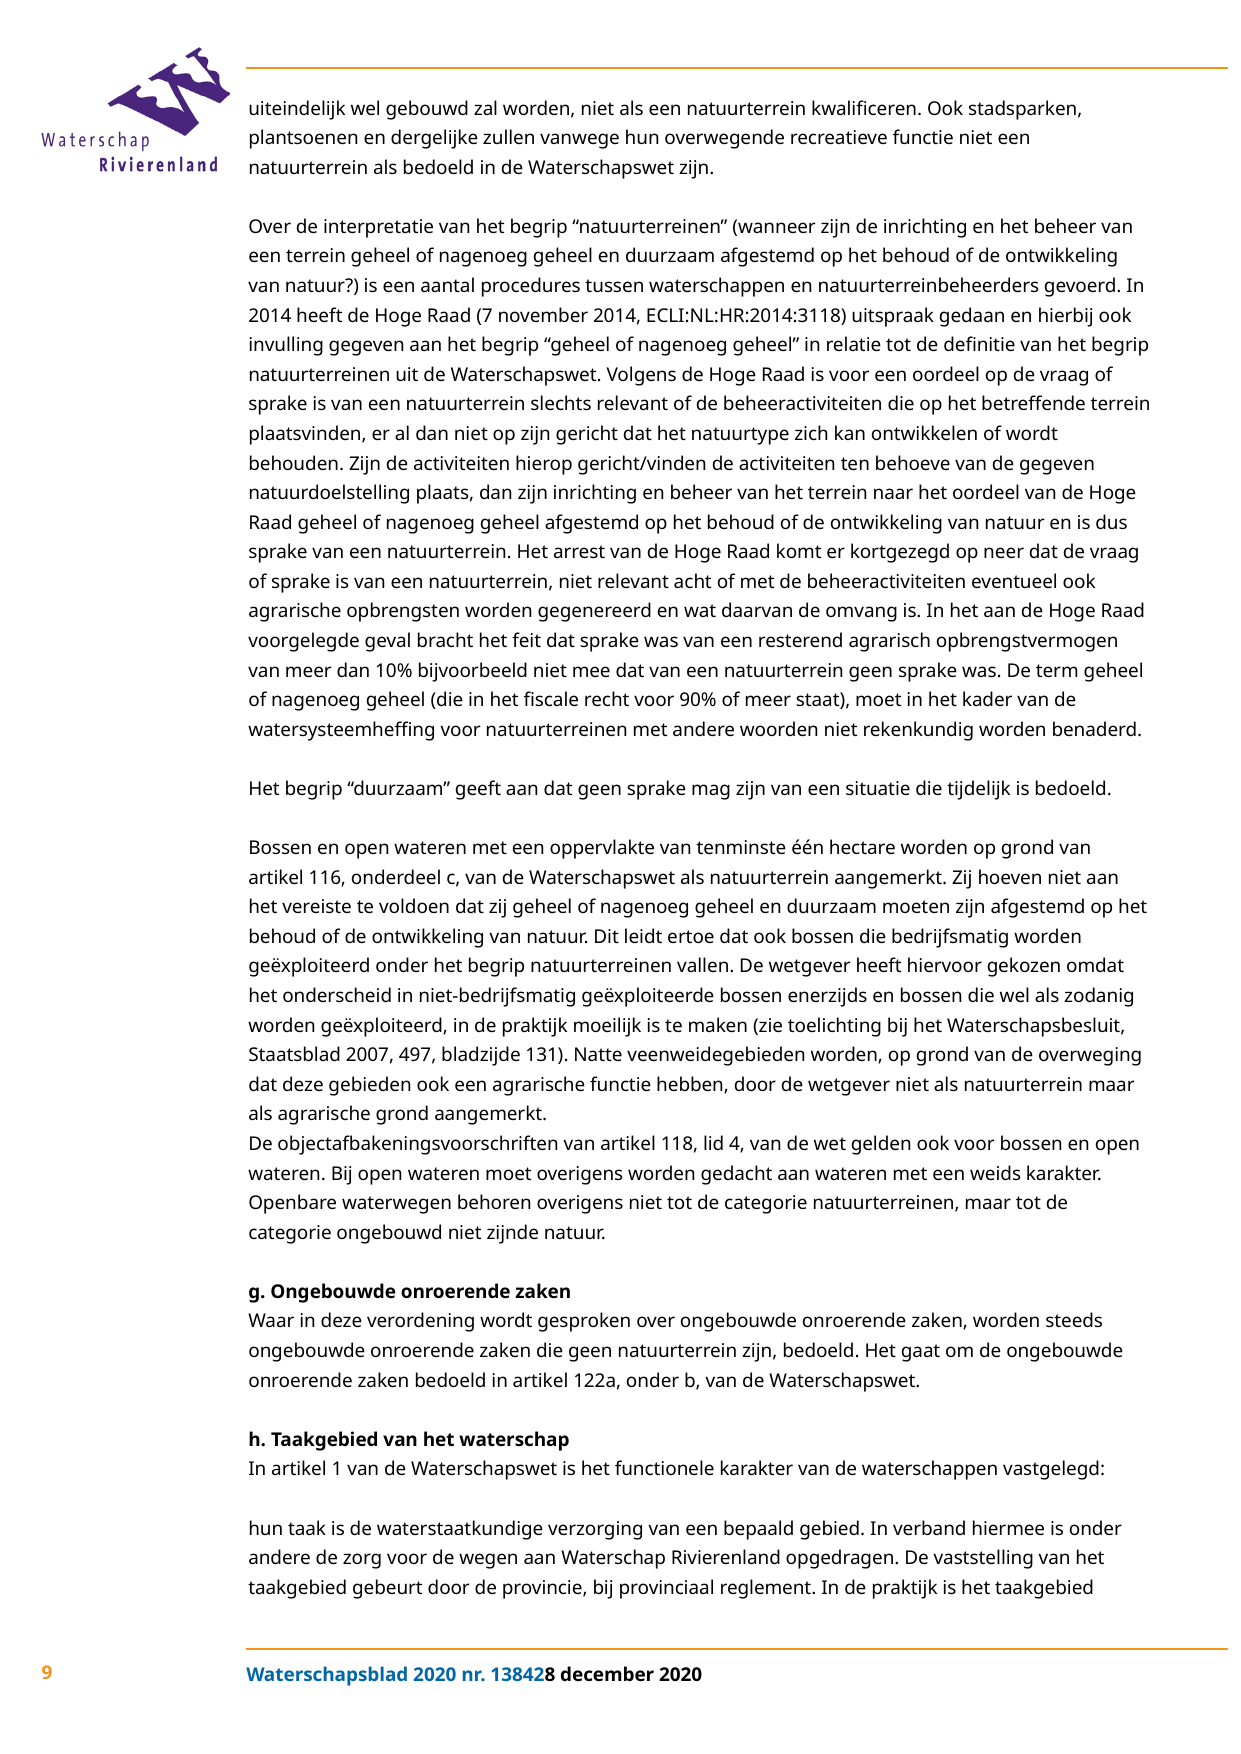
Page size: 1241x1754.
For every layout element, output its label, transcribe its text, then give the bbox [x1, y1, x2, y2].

text Bossen en open wateren met een oppervlakte van tenminste één hectare worden op grond van artikel 116, onderdeel c, van de Waterschapswet als natuurterrein aangemerkt. Zij hoeven niet aan het vereiste te voldoen dat zij geheel of nagenoeg geheel en duurzaam moeten zijn afgestemd op het behoud of de ontwikkeling van natuur. Dit leidt ertoe dat ook bossen die bedrijfsmatig worden geëxploiteerd onder het begrip natuurterreinen vallen. De wetgever heeft hiervoor gekozen omdat het onderscheid in niet-bedrijfsmatig geëxploiteerde bossen enerzijds en bossen die wel als zodanig worden geëxploiteerd, in de praktijk moeilijk is te maken (zie toelichting bij het Waterschapsbesluit, Staatsblad 2007, 497, bladzijde 131). Natte veenweidegebieden worden, op grond van de overweging dat deze gebieden ook een agrarische functie hebben, door de wetgever niet als natuurterrein maar als agrarische grond aangemerkt. [248, 834, 1152, 1126]
text In artikel 1 van de Waterschapswet is het functionele karakter van de waterschappen vastgelegd: [248, 1456, 1152, 1481]
text Over de interpretatie van het begrip “natuurterreinen” (wanneer zijn de inrichting en het beheer van een terrein geheel of nagenoeg geheel en duurzaam afgestemd op het behoud of de ontwikkeling van natuur?) is een aantal procedures tussen waterschappen en natuurterreinbeheerders gevoerd. In 2014 heeft de Hoge Raad (7 november 2014, ECLI:NL:HR:2014:3118) uitspraak gedaan en hierbij ook invulling gegeven aan het begrip “geheel of nagenoeg geheel” in relatie tot de definitie van het begrip natuurterreinen uit de Waterschapswet. Volgens de Hoge Raad is voor een oordeel op de vraag of sprake is van een natuurterrein slechts relevant of de beheeractiviteiten die op het betreffende terrein plaatsvinden, er al dan niet op zijn gericht dat het natuurtype zich kan ontwikkelen of wordt behouden. Zijn de activiteiten hierop gericht/vinden de activiteiten ten behoeve van de gegeven natuurdoelstelling plaats, dan zijn inrichting en beheer van het terrein naar het oordeel van de Hoge Raad geheel of nagenoeg geheel afgestemd op het behoud of de ontwikkeling van natuur en is dus sprake van een natuurterrein. Het arrest van de Hoge Raad komt er kortgezegd op neer dat de vraag of sprake is van een natuurterrein, niet relevant acht of met de beheeractiviteiten eventueel ook agrarische opbrengsten worden gegenereerd en wat daarvan de omvang is. In het aan de Hoge Raad voorgelegde geval bracht het feit dat sprake was van een resterend agrarisch opbrengstvermogen van meer dan 10% bijvoorbeeld niet mee dat van een natuurterrein geen sprake was. De term geheel of nagenoeg geheel (die in het fiscale recht voor 90% of meer staat), moet in het kader van de watersysteemheffing voor natuurterreinen met andere woorden niet rekenkundig worden benaderd. [248, 213, 1152, 742]
text uiteindelijk wel gebouwd zal worden, niet als een natuurterrein kwalificeren. Ook stadsparken, plantsoenen en dergelijke zullen vanwege hun overwegende recreatieve functie niet een natuurterrein als bedoeld in de Waterschapswet zijn. [248, 95, 1152, 180]
text Waar in deze verordening wordt gesproken over ongebouwde onroerende zaken, worden steeds ongebouwde onroerende zaken die geen natuurterrein zijn, bedoeld. Het gaat om de ongebouwde onroerende zaken bedoeld in artikel 122a, onder b, van de Waterschapswet. [248, 1308, 1152, 1393]
text g. Ongebouwde onroerende zaken [248, 1278, 1152, 1304]
picture [41, 47, 231, 172]
text hun taak is de waterstaatkundige verzorging van een bepaald gebied. In verband hiermee is onder andere de zorg voor de wegen aan Waterschap Rivierenland opgedragen. De vaststelling van het taakgebied gebeurt door de provincie, bij provinciaal reglement. In de praktijk is het taakgebied [248, 1515, 1152, 1600]
text h. Taakgebied van het waterschap [248, 1426, 1152, 1452]
text Het begrip “duurzaam” geeft aan dat geen sprake mag zijn van een situatie die tijdelijk is bedoeld. [248, 775, 1152, 801]
text De objectafbakeningsvoorschriften van artikel 118, lid 4, van de wet gelden ook voor bossen en open wateren. Bij open wateren moet overigens worden gedacht aan wateren met een weids karakter. Openbare waterwegen behoren overigens niet tot de categorie natuurterreinen, maar tot de categorie ongebouwd niet zijnde natuur. [248, 1130, 1152, 1245]
